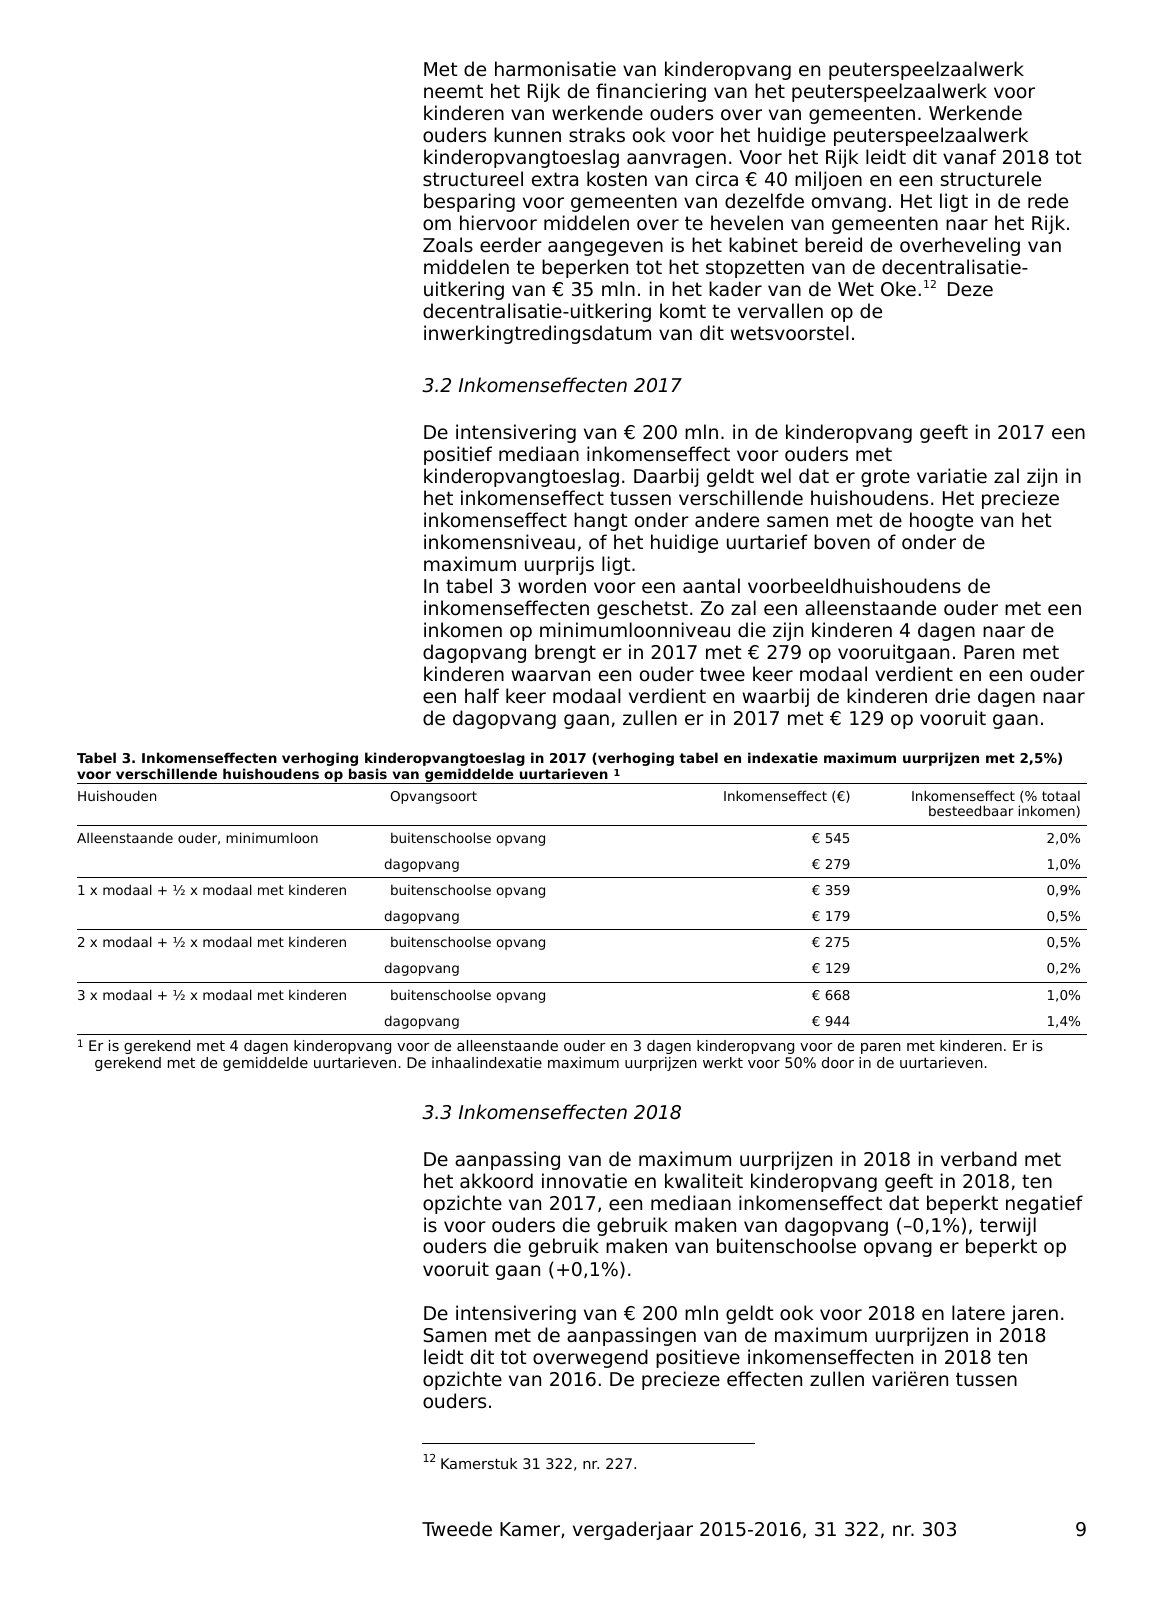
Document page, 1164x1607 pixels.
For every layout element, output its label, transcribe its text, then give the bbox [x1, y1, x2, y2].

text De intensivering van € 200 mln geldt ook voor 2018 en latere jaren. Samen met de aanpassingen van de maximum uurprijzen in 2018 leidt dit tot overwegend positieve inkomenseffecten in 2018 ten opzichte van 2016. De precieze effecten zullen variëren tussen ouders. [422, 1303, 1087, 1412]
table_cell Inkomenseffect (% totaal besteedbaar inkomen) [856, 784, 1087, 825]
table_cell Huishouden [77, 784, 384, 825]
table_cell 0,9% [856, 878, 1087, 903]
table_cell € 279 [620, 851, 856, 877]
table_cell 1 x modaal + ½ x modaal met kinderen [77, 878, 384, 929]
table_cell dagopvang [384, 851, 620, 877]
table_cell dagopvang [384, 955, 620, 982]
table_cell dagopvang [384, 903, 620, 929]
text De aanpassing van de maximum uurprijzen in 2018 in verband met het akkoord innovatie en kwaliteit kinderopvang geeft in 2018, ten opzichte van 2017, een mediaan inkomenseffect dat beperkt negatief is voor ouders die gebruik maken van dagopvang (–0,1%), terwijl ouders die gebruik maken van buitenschoolse opvang er beperkt op vooruit gaan (+0,1%). [422, 1148, 1087, 1280]
table_cell € 668 [620, 983, 856, 1008]
text In tabel 3 worden voor een aantal voorbeeldhuishoudens de inkomenseffecten geschetst. Zo zal een alleenstaande ouder met een inkomen op minimumloonniveau die zijn kinderen 4 dagen naar de dagopvang brengt er in 2017 met € 279 op vooruitgaan. Paren met kinderen waarvan een ouder twee keer modaal verdient en een ouder een half keer modaal verdient en waarbij de kinderen drie dagen naar de dagopvang gaan, zullen er in 2017 met € 129 op vooruit gaan. [422, 576, 1087, 729]
table_cell € 275 [620, 930, 856, 955]
text Kamerstuk 31 322, nr. 227. [422, 1452, 1087, 1474]
table_cell 2 x modaal + ½ x modaal met kinderen [77, 930, 384, 982]
table_cell buitenschoolse opvang [384, 878, 620, 903]
table_cell 3 x modaal + ½ x modaal met kinderen [77, 983, 384, 1034]
table_cell € 359 [620, 878, 856, 903]
subtitle 3.2 Inkomenseffecten 2017 [422, 375, 1087, 397]
text Met de harmonisatie van kinderopvang en peuterspeelzaalwerk neemt het Rijk de financiering van het peuterspeelzaalwerk voor kinderen van werkende ouders over van gemeenten. Werkende ouders kunnen straks ook voor het huidige peuterspeelzaalwerk kinderopvangtoeslag aanvragen. Voor het Rijk leidt dit vanaf 2018 tot structureel extra kosten van circa € 40 miljoen en een structurele besparing voor gemeenten van dezelfde omvang. Het ligt in de rede om hiervoor middelen over te hevelen van gemeenten naar het Rijk. Zoals eerder aangegeven is het kabinet bereid de overheveling van middelen te beperken tot het stopzetten van de decentralisatie-uitkering van € 35 mln. in het kader van de Wet Oke. Deze decentralisatie-uitkering komt te vervallen op de inwerkingtredingsdatum van dit wetsvoorstel. [422, 59, 1087, 345]
text De intensivering van € 200 mln. in de kinderopvang geeft in 2017 een positief mediaan inkomenseffect voor ouders met kinderopvangtoeslag. Daarbij geldt wel dat er grote variatie zal zijn in het inkomenseffect tussen verschillende huishoudens. Het precieze inkomenseffect hangt onder andere samen met de hoogte van het inkomensniveau, of het huidige uurtarief boven of onder de maximum uurprijs ligt. [422, 422, 1087, 576]
table_cell 2,0% [856, 826, 1087, 851]
table_cell € 129 [620, 955, 856, 982]
table_cell 1 Er is gerekend met 4 dagen kinderopvang voor de alleenstaande ouder en 3 dagen kinderopvang voor de paren met kinderen. Er is gerekend met de gemiddelde uurtarieven. De inhaalindexatie maximum uurprijzen werkt voor 50% door in de uurtarieven. [77, 1035, 1087, 1072]
table_cell € 545 [620, 826, 856, 851]
table_cell 1,0% [856, 983, 1087, 1008]
table_cell buitenschoolse opvang [384, 930, 620, 955]
table_cell 0,5% [856, 930, 1087, 955]
subtitle 3.3 Inkomenseffecten 2018 [422, 1102, 1087, 1123]
table_cell € 944 [620, 1008, 856, 1034]
table_cell 0,5% [856, 903, 1087, 929]
table_cell buitenschoolse opvang [384, 983, 620, 1008]
table_cell dagopvang [384, 1008, 620, 1034]
table_cell 1,0% [856, 851, 1087, 877]
table_cell 0,2% [856, 955, 1087, 982]
table_cell buitenschoolse opvang [384, 826, 620, 851]
table_cell € 179 [620, 903, 856, 929]
table_cell 1,4% [856, 1008, 1087, 1034]
table_cell Inkomenseffect (€) [620, 784, 856, 825]
table_cell Alleenstaande ouder, minimumloon [77, 826, 384, 877]
table_cell Opvangsoort [384, 784, 620, 825]
table_header Tabel 3. Inkomenseffecten verhoging kinderopvangtoeslag in 2017 (verhoging tabel en indexatie maximum uurprijzen met 2,5%) voor verschillende huishoudens op basis van gemiddelde uurtarieven 1 [77, 751, 1087, 783]
